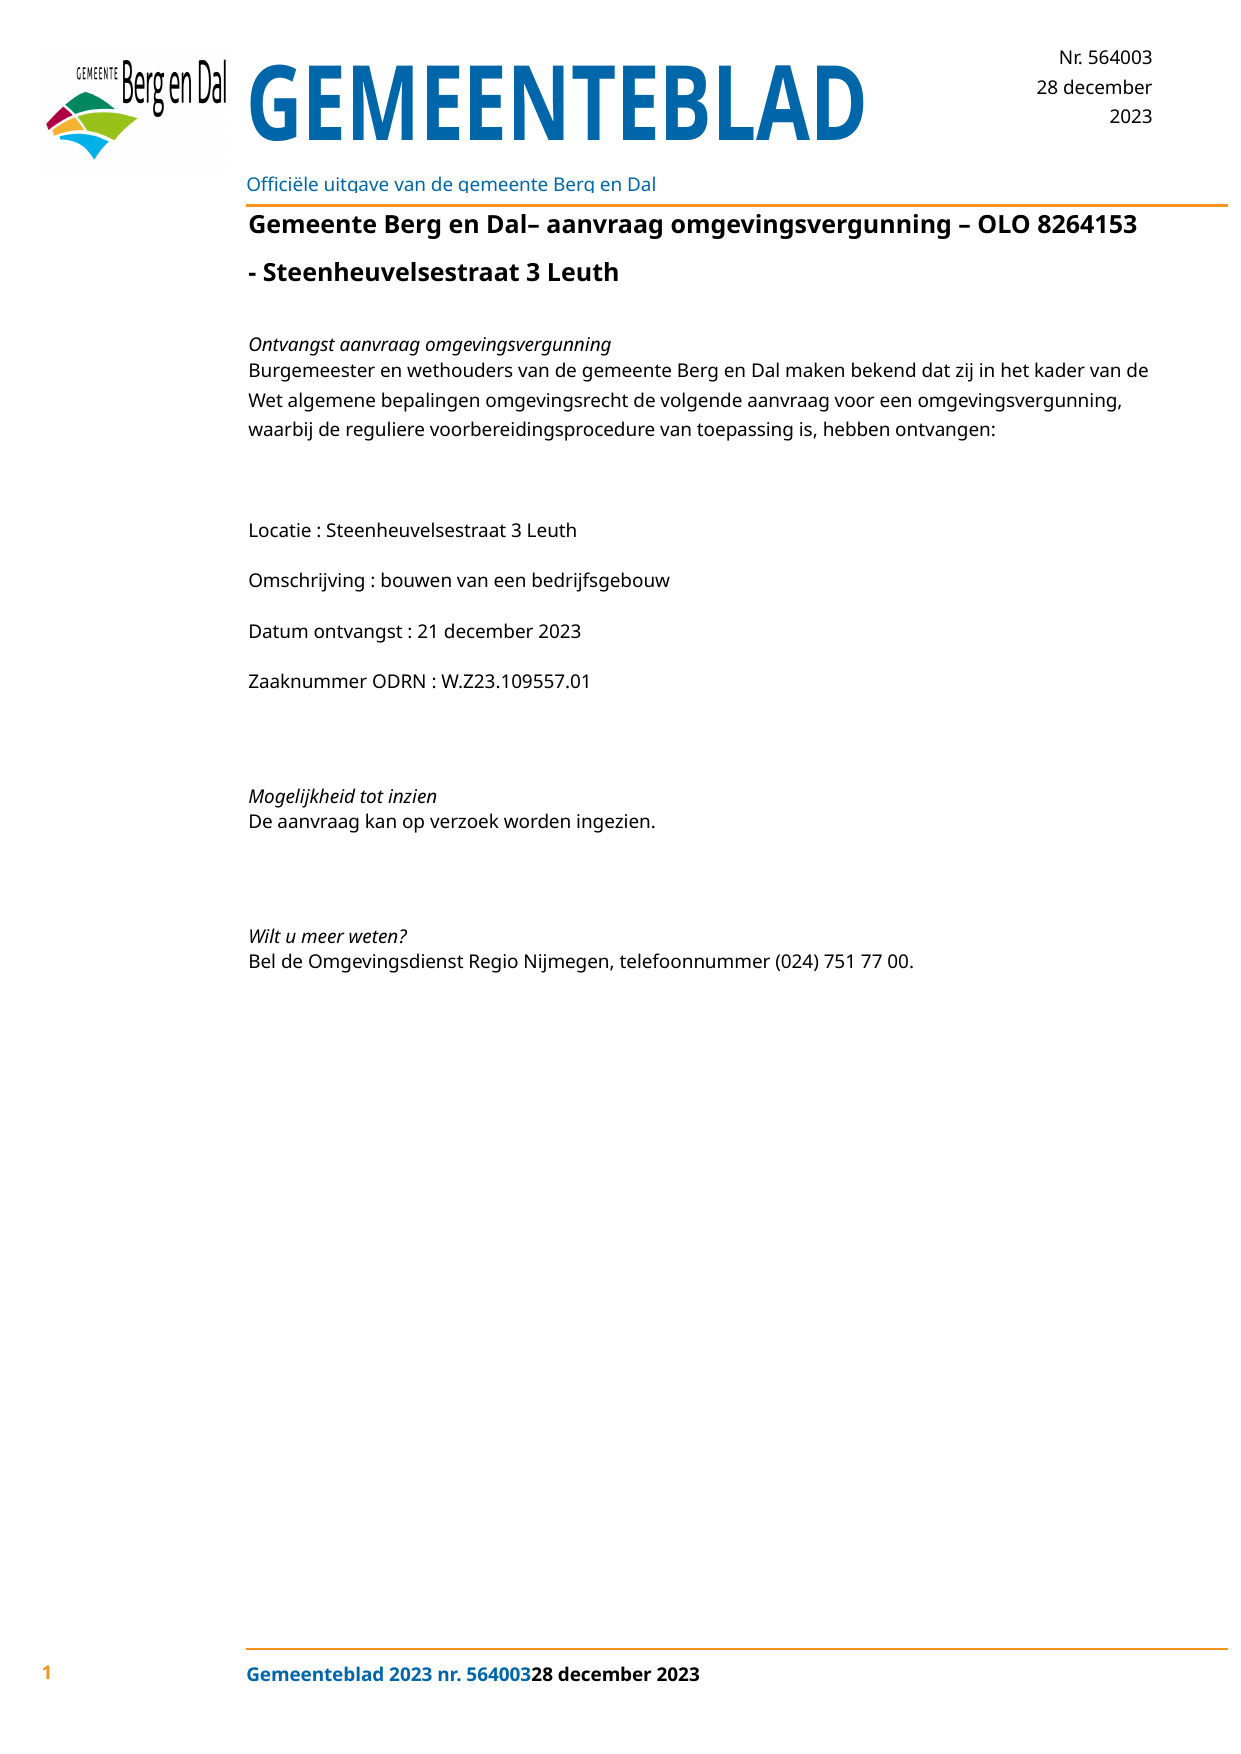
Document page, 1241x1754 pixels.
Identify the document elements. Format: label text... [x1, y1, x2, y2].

text De aanvraag kan op verzoek worden ingezien. [248, 808, 1152, 834]
text Omschrijving : bouwen van een bedrijfsgebouw [248, 568, 1152, 593]
text Wilt u meer weten? [248, 923, 1152, 949]
text Locatie : Steenheuvelsestraat 3 Leuth [248, 517, 1152, 543]
picture [41, 47, 231, 172]
text Gemeente Berg en Dal– aanvraag omgevingsvergunning – OLO 8264153 - Steenheuvelsestraat 3 Leuth [248, 207, 1152, 288]
text Burgemeester en wethouders van de gemeente Berg en Dal maken bekend dat zij in het kader van de Wet algemene bepalingen omgevingsrecht de volgende aanvraag voor een omgevingsvergunning, waarbij de reguliere voorbereidingsprocedure van toepassing is, hebben ontvangen: [248, 357, 1152, 442]
text Bel de Omgevingsdienst Regio Nijmegen, telefoonnummer (024) 751 77 00. [248, 949, 1152, 974]
text Mogelijkheid tot inzien [248, 783, 1152, 808]
text Zaaknummer ODRN : W.Z23.109557.01 [248, 668, 1152, 694]
text Ontvangst aanvraag omgevingsvergunning [248, 331, 1152, 357]
text Datum ontvangst : 21 december 2023 [248, 618, 1152, 644]
